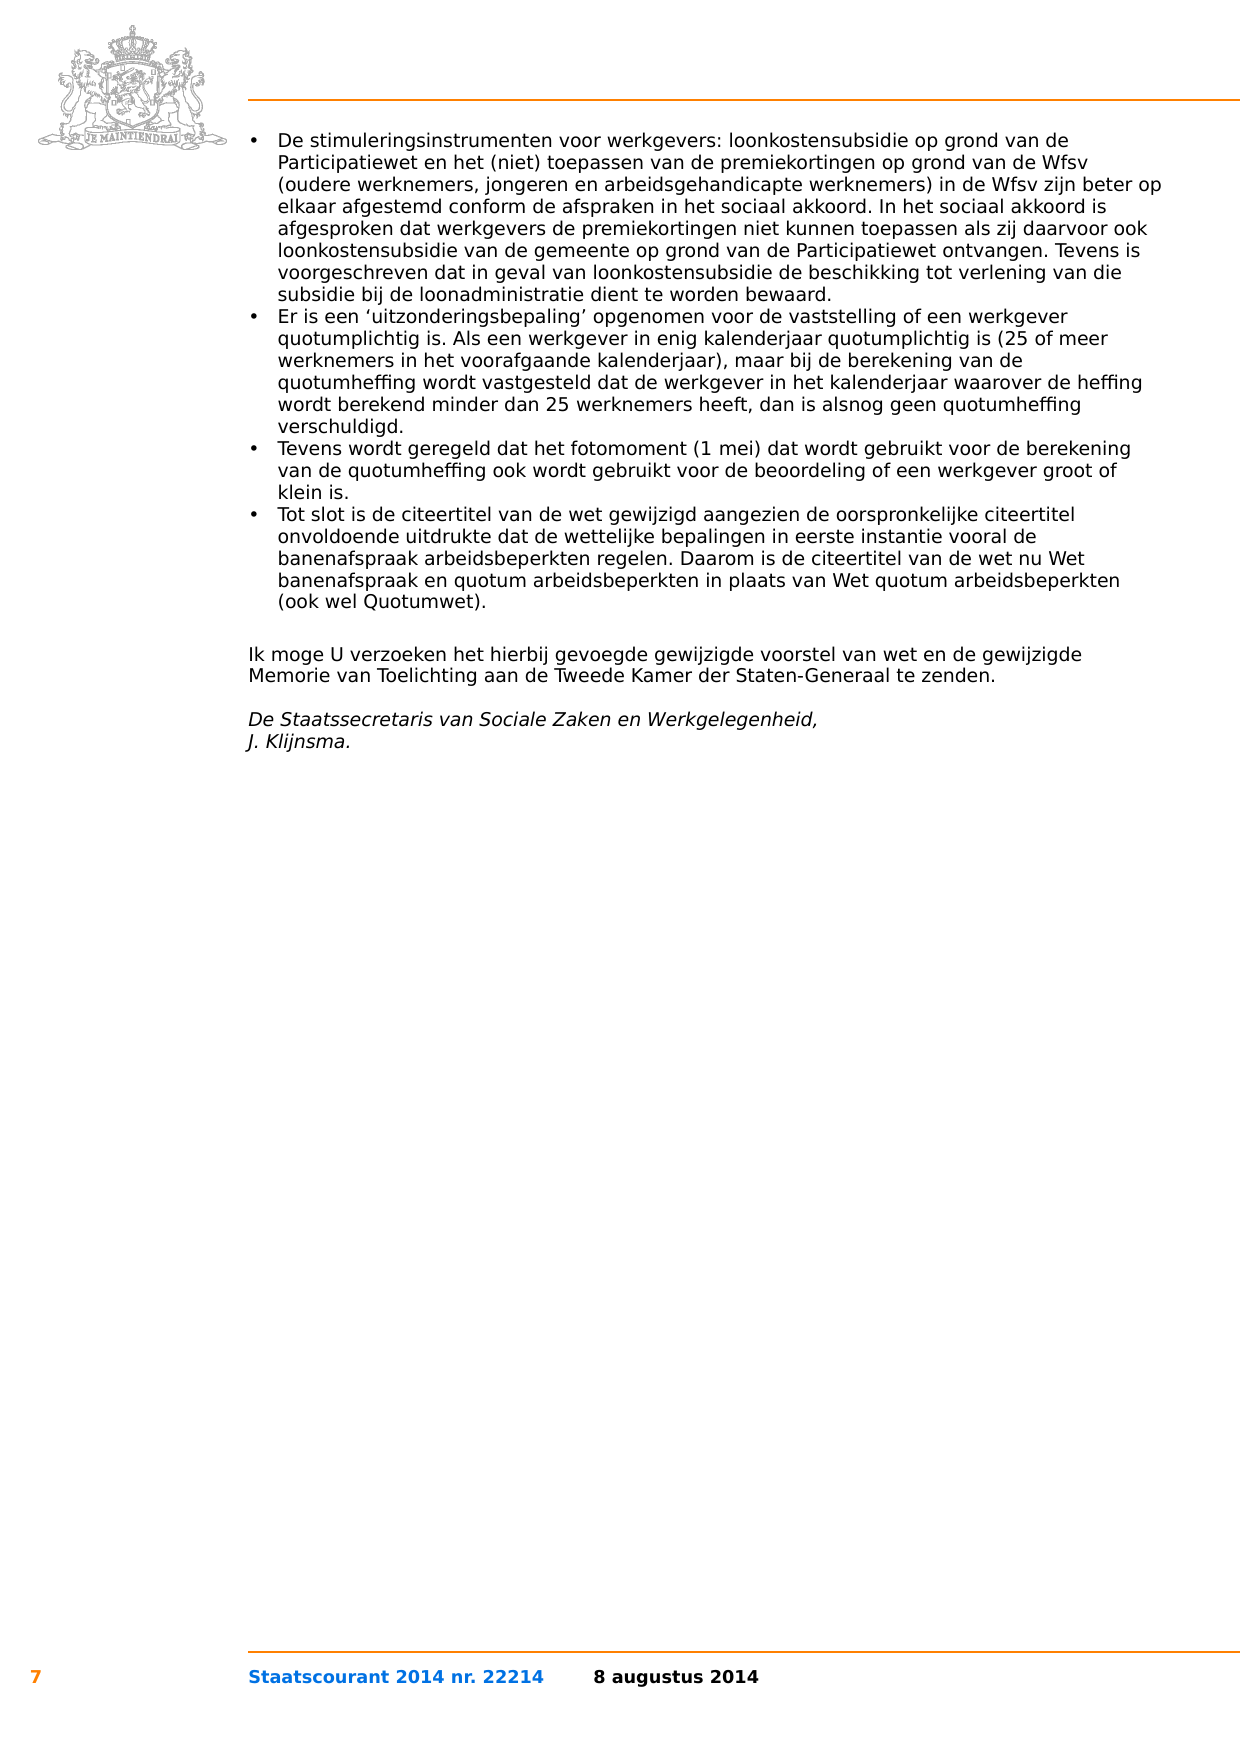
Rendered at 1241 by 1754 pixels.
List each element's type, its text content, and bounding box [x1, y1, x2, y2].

text • Er is een ‘uitzonderingsbepaling’ opgenomen voor de vaststelling of een werkgever quotumplichtig is. Als een werkgever in enig kalenderjaar quotumplichtig is (25 of meer werknemers in het voorafgaande kalenderjaar), maar bij de berekening van de quotumheffing wordt vastgesteld dat de werkgever in het kalenderjaar waarover de heffing wordt berekend minder dan 25 werknemers heeft, dan is alsnog geen quotumheffing verschuldigd. [248, 306, 1163, 438]
text • Tevens wordt geregeld dat het fotomoment (1 mei) dat wordt gebruikt voor de berekening van de quotumheffing ook wordt gebruikt voor de beoordeling of een werkgever groot of klein is. [248, 438, 1163, 503]
text De Staatssecretaris van Sociale Zaken en Werkgelegenheid, J. Klijnsma. [248, 709, 1163, 753]
text • Tot slot is de citeertitel van de wet gewijzigd aangezien de oorspronkelijke citeertitel onvoldoende uitdrukte dat de wettelijke bepalingen in eerste instantie vooral de banenafspraak arbeidsbeperkten regelen. Daarom is de citeertitel van de wet nu Wet banenafspraak en quotum arbeidsbeperkten in plaats van Wet quotum arbeidsbeperkten (ook wel Quotumwet). [248, 503, 1163, 613]
picture [38, 25, 227, 150]
text Ik moge U verzoeken het hierbij gevoegde gewijzigde voorstel van wet en de gewijzigde Memorie van Toelichting aan de Tweede Kamer der Staten-Generaal te zenden. [248, 643, 1163, 687]
text • De stimuleringsinstrumenten voor werkgevers: loonkostensubsidie op grond van de Participatiewet en het (niet) toepassen van de premiekortingen op grond van de Wfsv (oudere werknemers, jongeren en arbeidsgehandicapte werknemers) in de Wfsv zijn beter op elkaar afgestemd conform de afspraken in het sociaal akkoord. In het sociaal akkoord is afgesproken dat werkgevers de premiekortingen niet kunnen toepassen als zij daarvoor ook loonkostensubsidie van de gemeente op grond van de Participatiewet ontvangen. Tevens is voorgeschreven dat in geval van loonkostensubsidie de beschikking tot verlening van die subsidie bij de loonadministratie dient te worden bewaard. [248, 130, 1163, 306]
